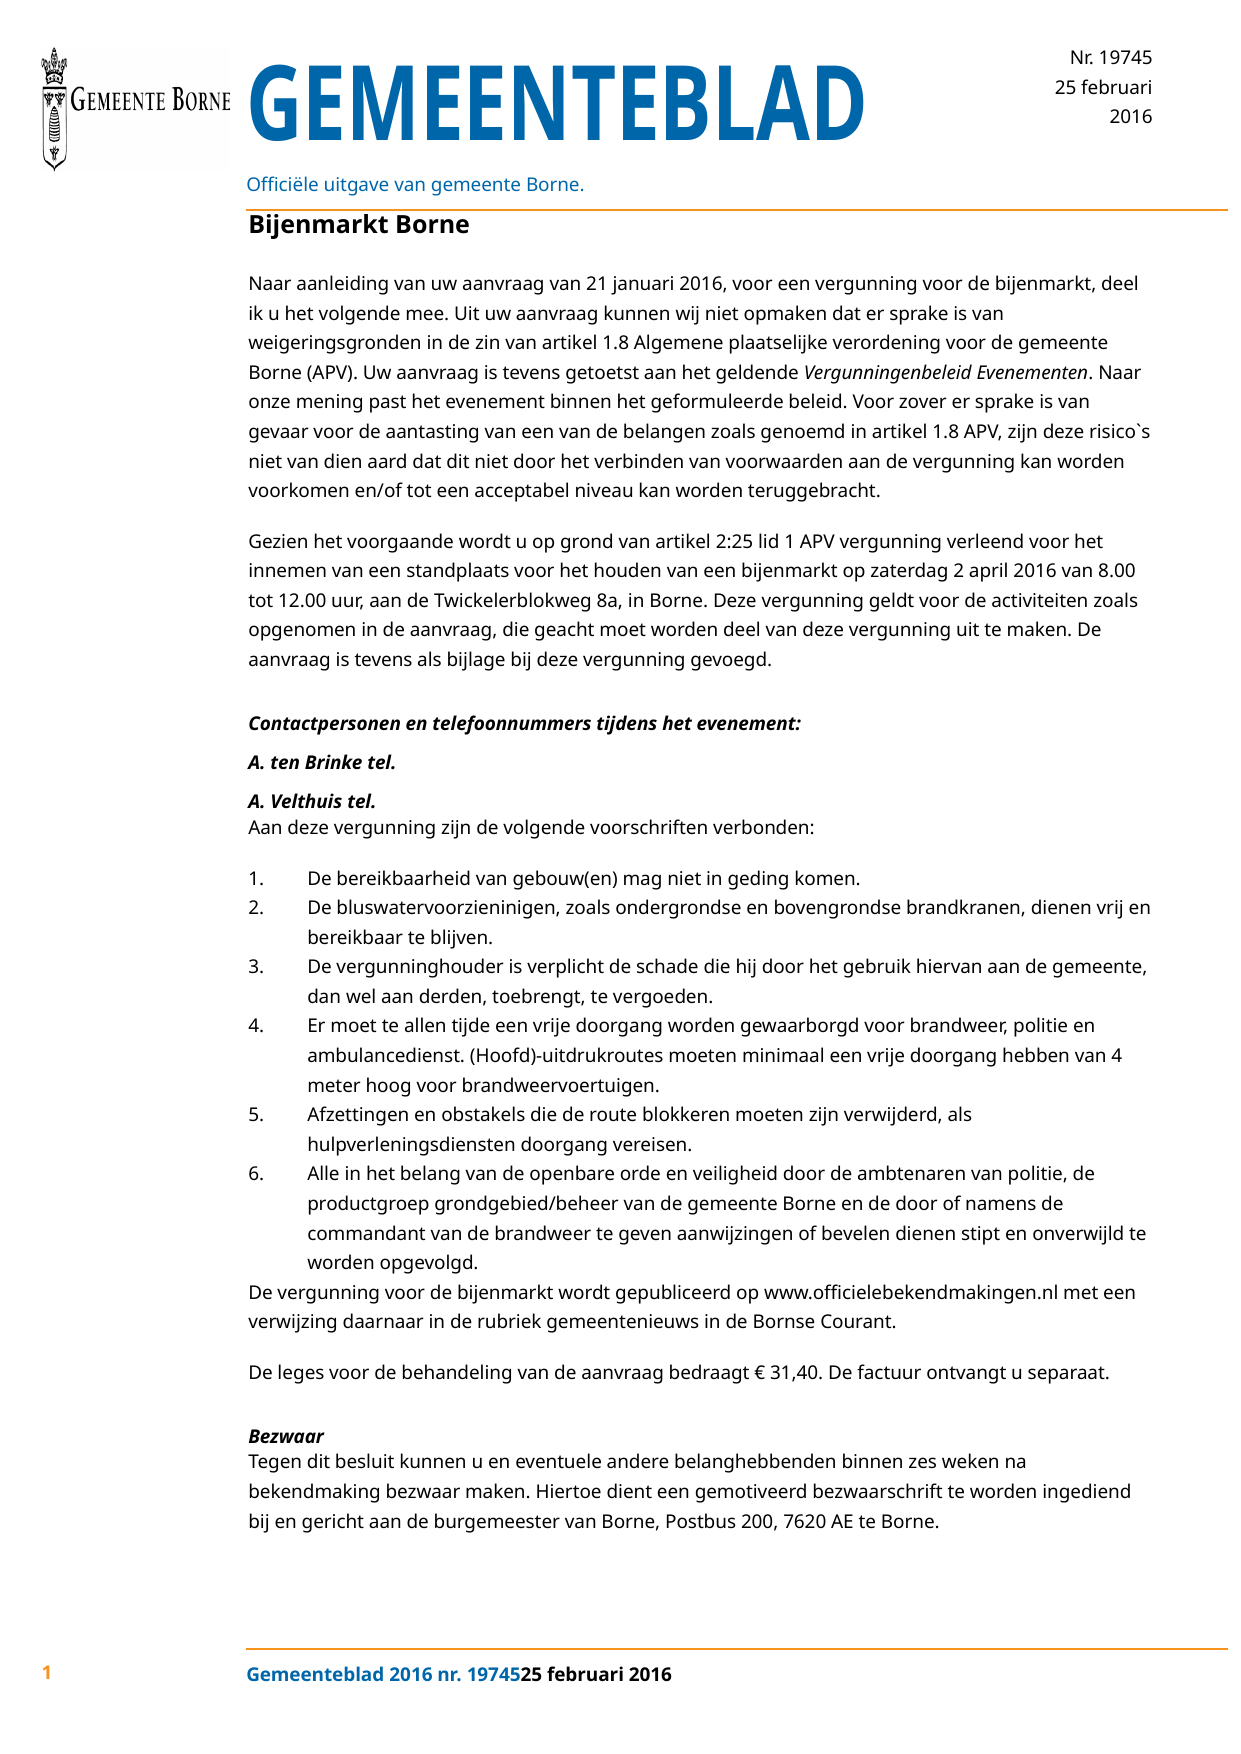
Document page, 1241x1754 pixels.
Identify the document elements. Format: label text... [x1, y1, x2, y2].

text Aan deze vergunning zijn de volgende voorschriften verbonden: [248, 814, 1152, 840]
list De bereikbaarheid van gebouw(en) mag niet in geding komen. [248, 865, 1152, 891]
list Er moet te allen tijde een vrije doorgang worden gewaarborgd voor brandweer, politie en ambulancedienst. (Hoofd)-uitdrukroutes moeten minimaal een vrije doorgang hebben van 4 meter hoog voor brandweervoertuigen. [248, 1013, 1152, 1098]
text A. ten Brinke tel. [248, 749, 1152, 775]
list De vergunninghouder is verplicht de schade die hij door het gebruik hiervan aan de gemeente, dan wel aan derden, toebrengt, te vergoeden. [248, 953, 1152, 1009]
list Alle in het belang van de openbare orde en veiligheid door de ambtenaren van politie, de productgroep grondgebied/beheer van de gemeente Borne en de door of namens de commandant van de brandweer te geven aanwijzingen of bevelen dienen stipt en onverwijld te worden opgevolgd. [248, 1161, 1152, 1275]
text Tegen dit besluit kunnen u en eventuele andere belanghebbenden binnen zes weken na bekendmaking bezwaar maken. Hiertoe dient een gemotiveerd bezwaarschrift te worden ingediend bij en gericht aan de burgemeester van Borne, Postbus 200, 7620 AE te Borne. [248, 1449, 1152, 1533]
text Gezien het voorgaande wordt u op grond van artikel 2:25 lid 1 APV vergunning verleend voor het innemen van een standplaats voor het houden van een bijenmarkt op zaterdag 2 april 2016 van 8.00 tot 12.00 uur, aan de Twickelerblokweg 8a, in Borne. Deze vergunning geldt voor de activiteiten zoals opgenomen in de aanvraag, die geacht moet worden deel van deze vergunning uit te maken. De aanvraag is tevens als bijlage bij deze vergunning gevoegd. [248, 528, 1152, 672]
list Afzettingen en obstakels die de route blokkeren moeten zijn verwijderd, als hulpverleningsdiensten doorgang vereisen. [248, 1101, 1152, 1157]
picture [41, 47, 231, 172]
list De bluswatervoorzieninigen, zoals ondergrondse en bovengrondse brandkranen, dienen vrij en bereikbaar te blijven. [248, 894, 1152, 950]
text A. Velthuis tel. [248, 789, 1152, 814]
text De vergunning voor de bijenmarkt wordt gepubliceerd op www.officielebekendmakingen.nl met een verwijzing daarnaar in de rubriek gemeentenieuws in de Bornse Courant. [248, 1279, 1152, 1334]
text De leges voor de behandeling van de aanvraag bedraagt € 31,40. De factuur ontvangt u separaat. [248, 1359, 1152, 1385]
text Bijenmarkt Borne [248, 211, 1152, 241]
text Bezwaar [248, 1423, 1152, 1449]
text Contactpersonen en telefoonnummers tijdens het evenement: [248, 710, 1152, 736]
text Naar aanleiding van uw aanvraag van 21 januari 2016, voor een vergunning voor de bijenmarkt, deel ik u het volgende mee. Uit uw aanvraag kunnen wij niet opmaken dat er sprake is van weigeringsgronden in de zin van artikel 1.8 Algemene plaatselijke verordening voor de gemeente Borne (APV). Uw aanvraag is tevens getoetst aan het geldende Vergunningenbeleid Evenementen. Naar onze mening past het evenement binnen het geformuleerde beleid. Voor zover er sprake is van gevaar voor de aantasting van een van de belangen zoals genoemd in artikel 1.8 APV, zijn deze risico`s niet van dien aard dat dit niet door het verbinden van voorwaarden aan de vergunning kan worden voorkomen en/of tot een acceptabel niveau kan worden teruggebracht. [248, 270, 1152, 503]
